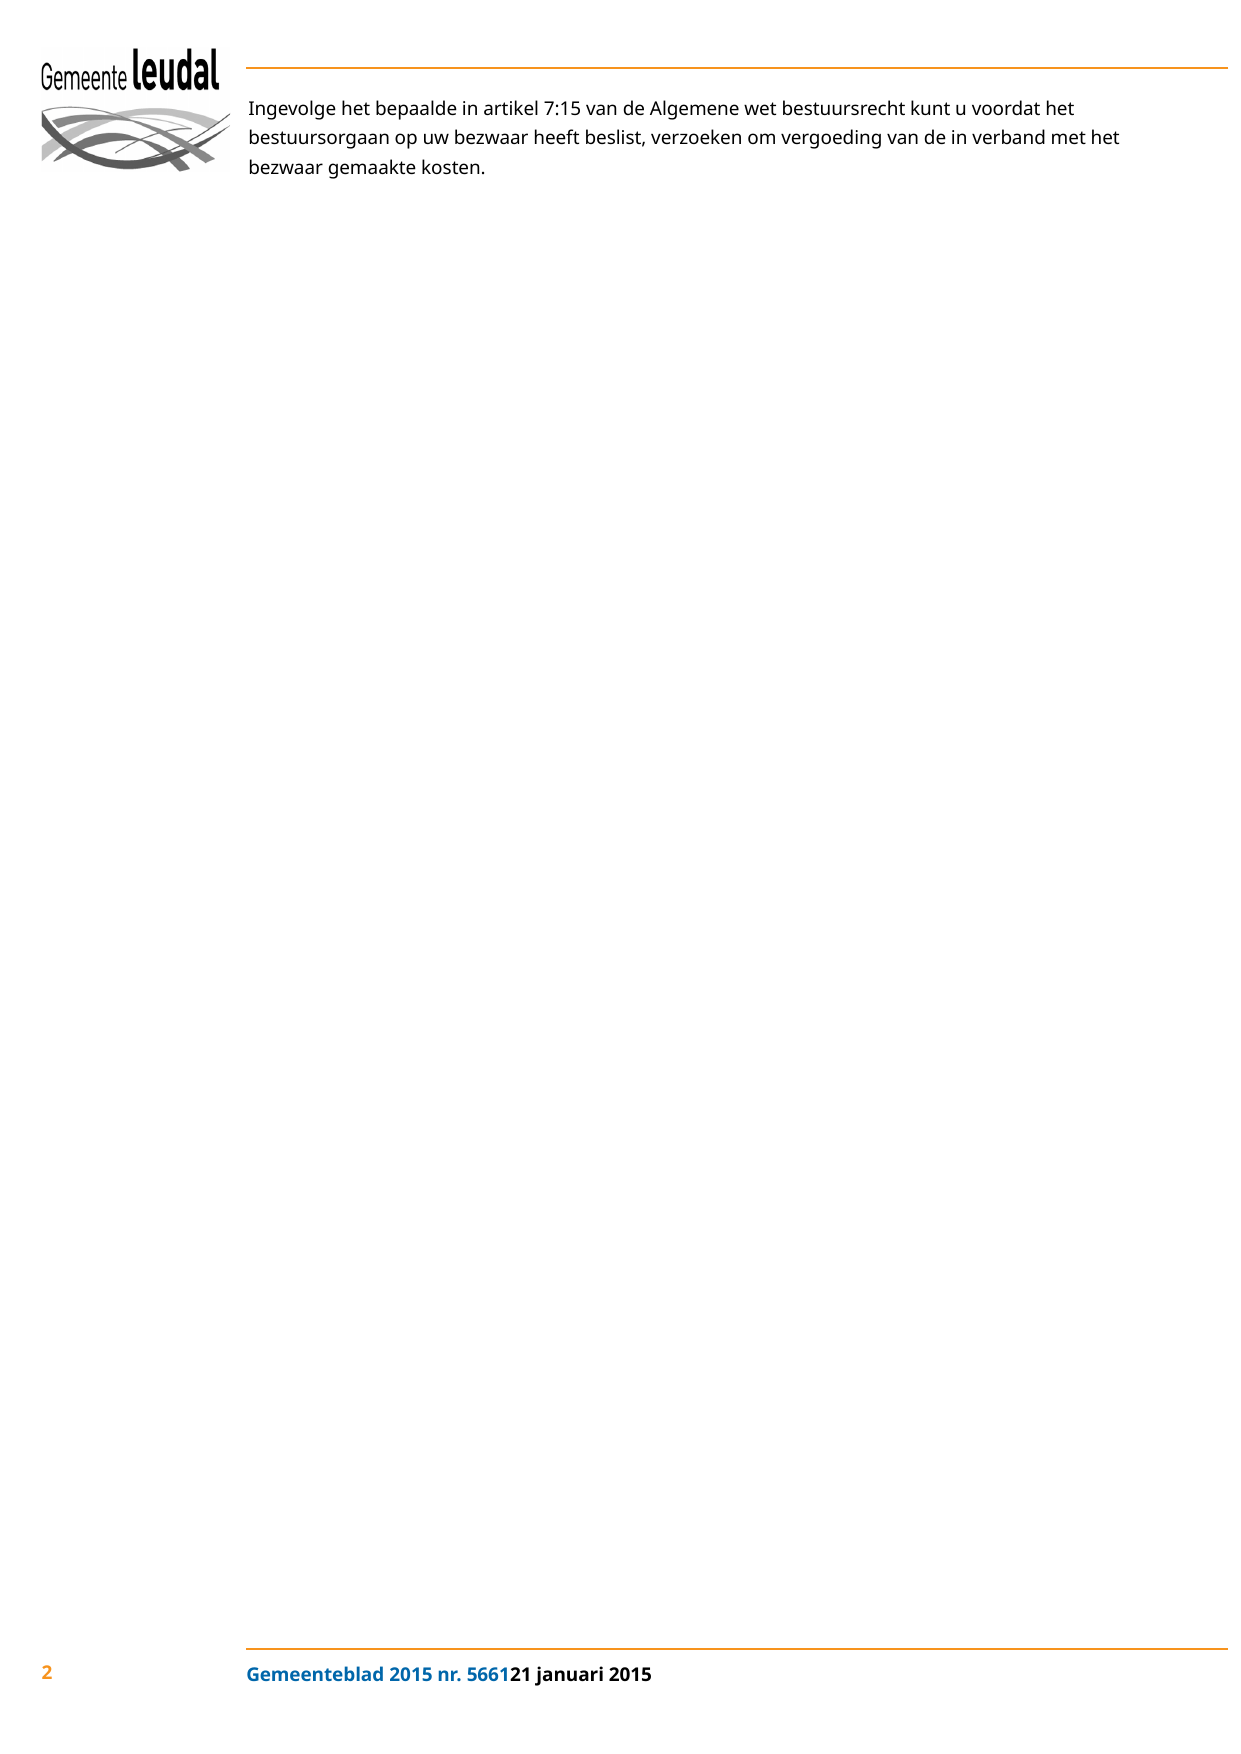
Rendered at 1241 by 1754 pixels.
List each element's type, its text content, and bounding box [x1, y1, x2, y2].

picture [41, 47, 231, 172]
text Ingevolge het bepaalde in artikel 7:15 van de Algemene wet bestuursrecht kunt u voordat het bestuursorgaan op uw bezwaar heeft beslist, verzoeken om vergoeding van de in verband met het bezwaar gemaakte kosten. [248, 95, 1152, 180]
